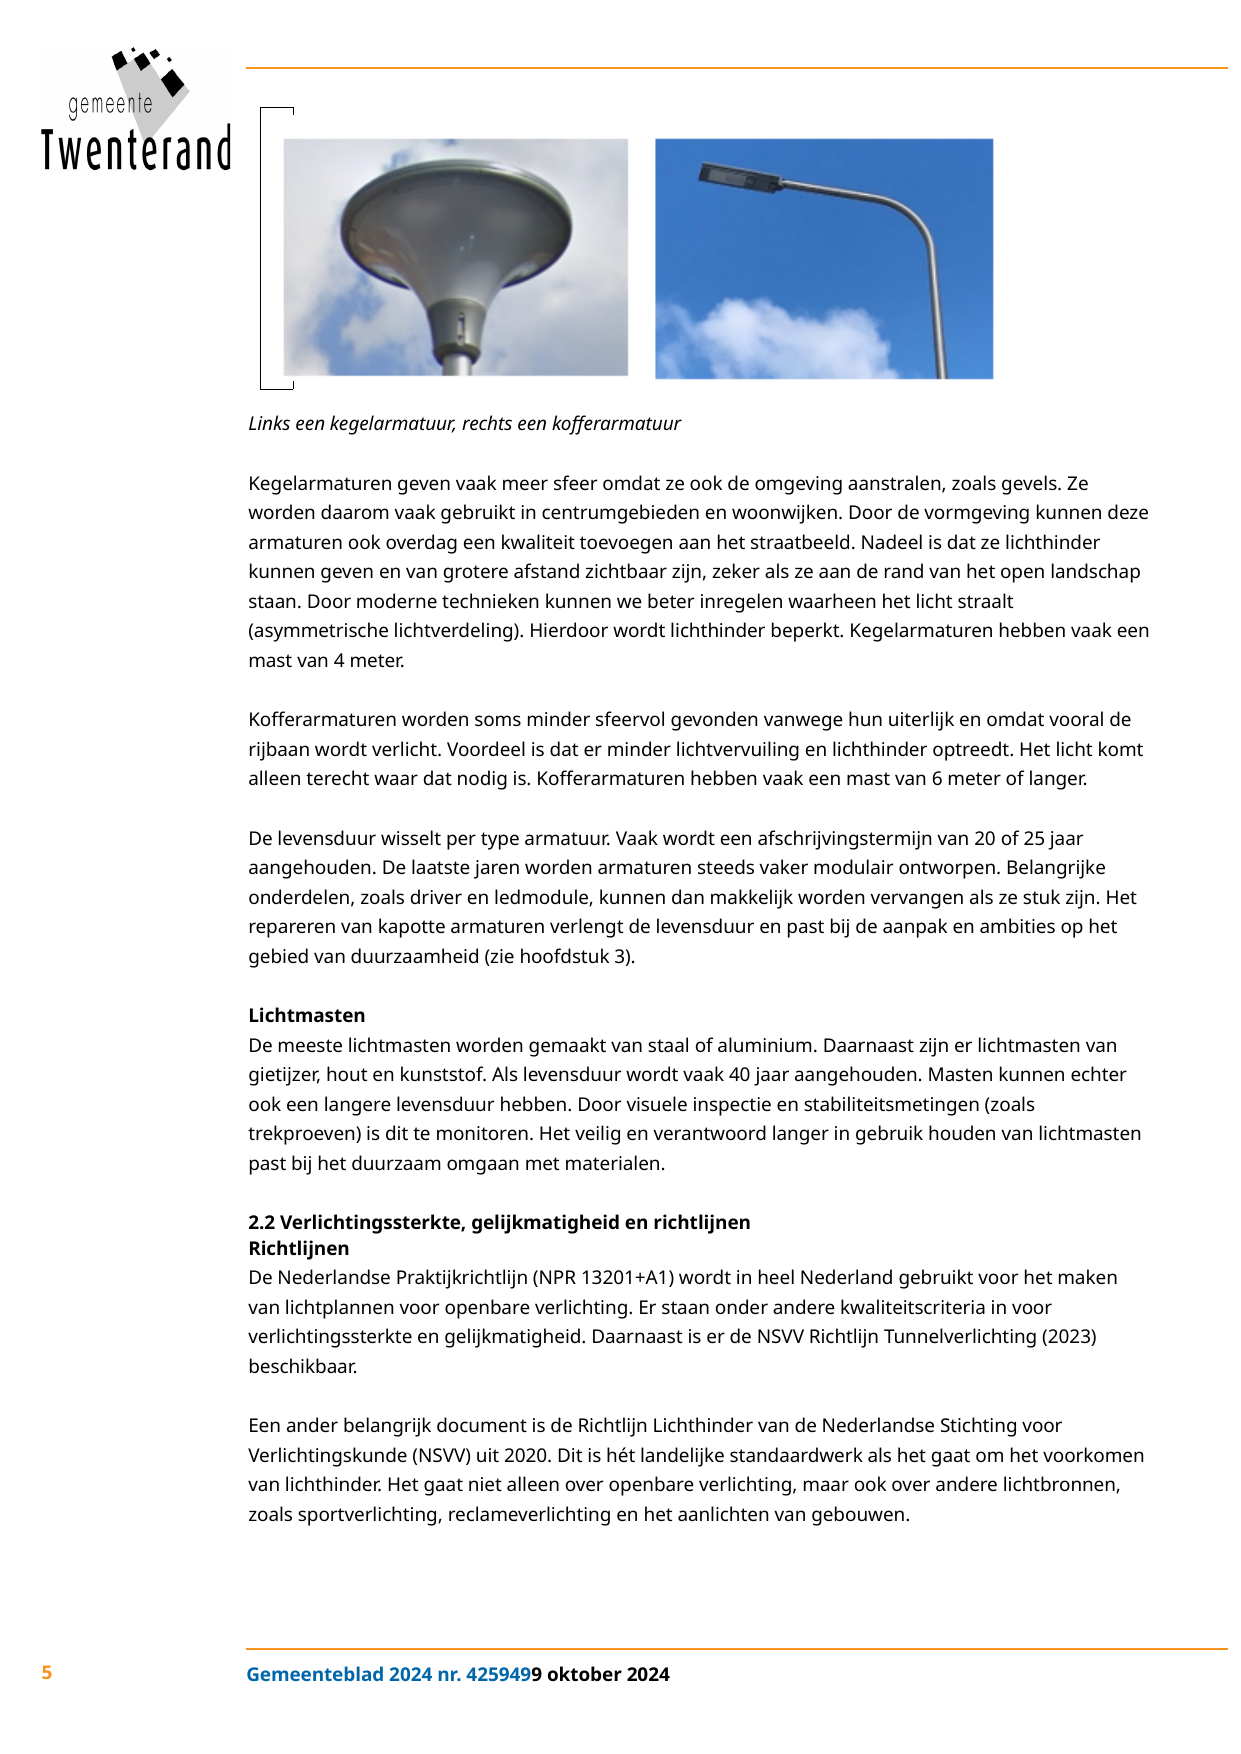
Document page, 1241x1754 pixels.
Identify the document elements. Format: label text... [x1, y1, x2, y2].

text Richtlijnen [248, 1235, 1152, 1261]
text Een ander belangrijk document is de Richtlijn Lichthinder van de Nederlandse Stichting voor Verlichtingskunde (NSVV) uit 2020. Dit is hét landelijke standaardwerk als het gaat om het voorkomen van lichthinder. Het gaat niet alleen over openbare verlichting, maar ook over andere lichtbronnen, zoals sportverlichting, reclameverlichting en het aanlichten van gebouwen. [248, 1412, 1152, 1527]
text 2.2 Verlichtingssterkte, gelijkmatigheid en richtlijnen [248, 1209, 1152, 1235]
text De levensduur wisselt per type armatuur. Vaak wordt een afschrijvingstermijn van 20 of 25 jaar aangehouden. De laatste jaren worden armaturen steeds vaker modulair ontworpen. Belangrijke onderdelen, zoals driver en ledmodule, kunnen dan makkelijk worden vervangen als ze stuk zijn. Het repareren van kapotte armaturen verlengt de levensduur en past bij de aanpak en ambities op het gebied van duurzaamheid (zie hoofdstuk 3). [248, 825, 1152, 969]
text Kofferarmaturen worden soms minder sfeervol gevonden vanwege hun uiterlijk en omdat vooral de rijbaan wordt verlicht. Voordeel is dat er minder lichtvervuiling en lichthinder optreedt. Het licht komt alleen terecht waar dat nodig is. Kofferarmaturen hebben vaak een mast van 6 meter of langer. [248, 706, 1152, 791]
text Lichtmasten [248, 1002, 1152, 1028]
picture [268, 115, 1008, 381]
text De meeste lichtmasten worden gemaakt van staal of aluminium. Daarnaast zijn er lichtmasten van gietijzer, hout en kunststof. Als levensduur wordt vaak 40 jaar aangehouden. Masten kunnen echter ook een langere levensduur hebben. Door visuele inspectie en stabiliteitsmetingen (zoals trekproeven) is dit te monitoren. Het veilig en verantwoord langer in gebruik houden van lichtmasten past bij het duurzaam omgaan met materialen. [248, 1032, 1152, 1176]
picture [41, 47, 231, 172]
text Links een kegelarmatuur, rechts een kofferarmatuur [248, 411, 1152, 436]
text Kegelarmaturen geven vaak meer sfeer omdat ze ook de omgeving aanstralen, zoals gevels. Ze worden daarom vaak gebruikt in centrumgebieden en woonwijken. Door de vormgeving kunnen deze armaturen ook overdag een kwaliteit toevoegen aan het straatbeeld. Nadeel is dat ze lichthinder kunnen geven en van grotere afstand zichtbaar zijn, zeker als ze aan de rand van het open landschap staan. Door moderne technieken kunnen we beter inregelen waarheen het licht straalt (asymmetrische lichtverdeling). Hierdoor wordt lichthinder beperkt. Kegelarmaturen hebben vaak een mast van 4 meter. [248, 470, 1152, 673]
text De Nederlandse Praktijkrichtlijn (NPR 13201+A1) wordt in heel Nederland gebruikt voor het maken van lichtplannen voor openbare verlichting. Er staan onder andere kwaliteitscriteria in voor verlichtingssterkte en gelijkmatigheid. Daarnaast is er de NSVV Richtlijn Tunnelverlichting (2023) beschikbaar. [248, 1264, 1152, 1379]
